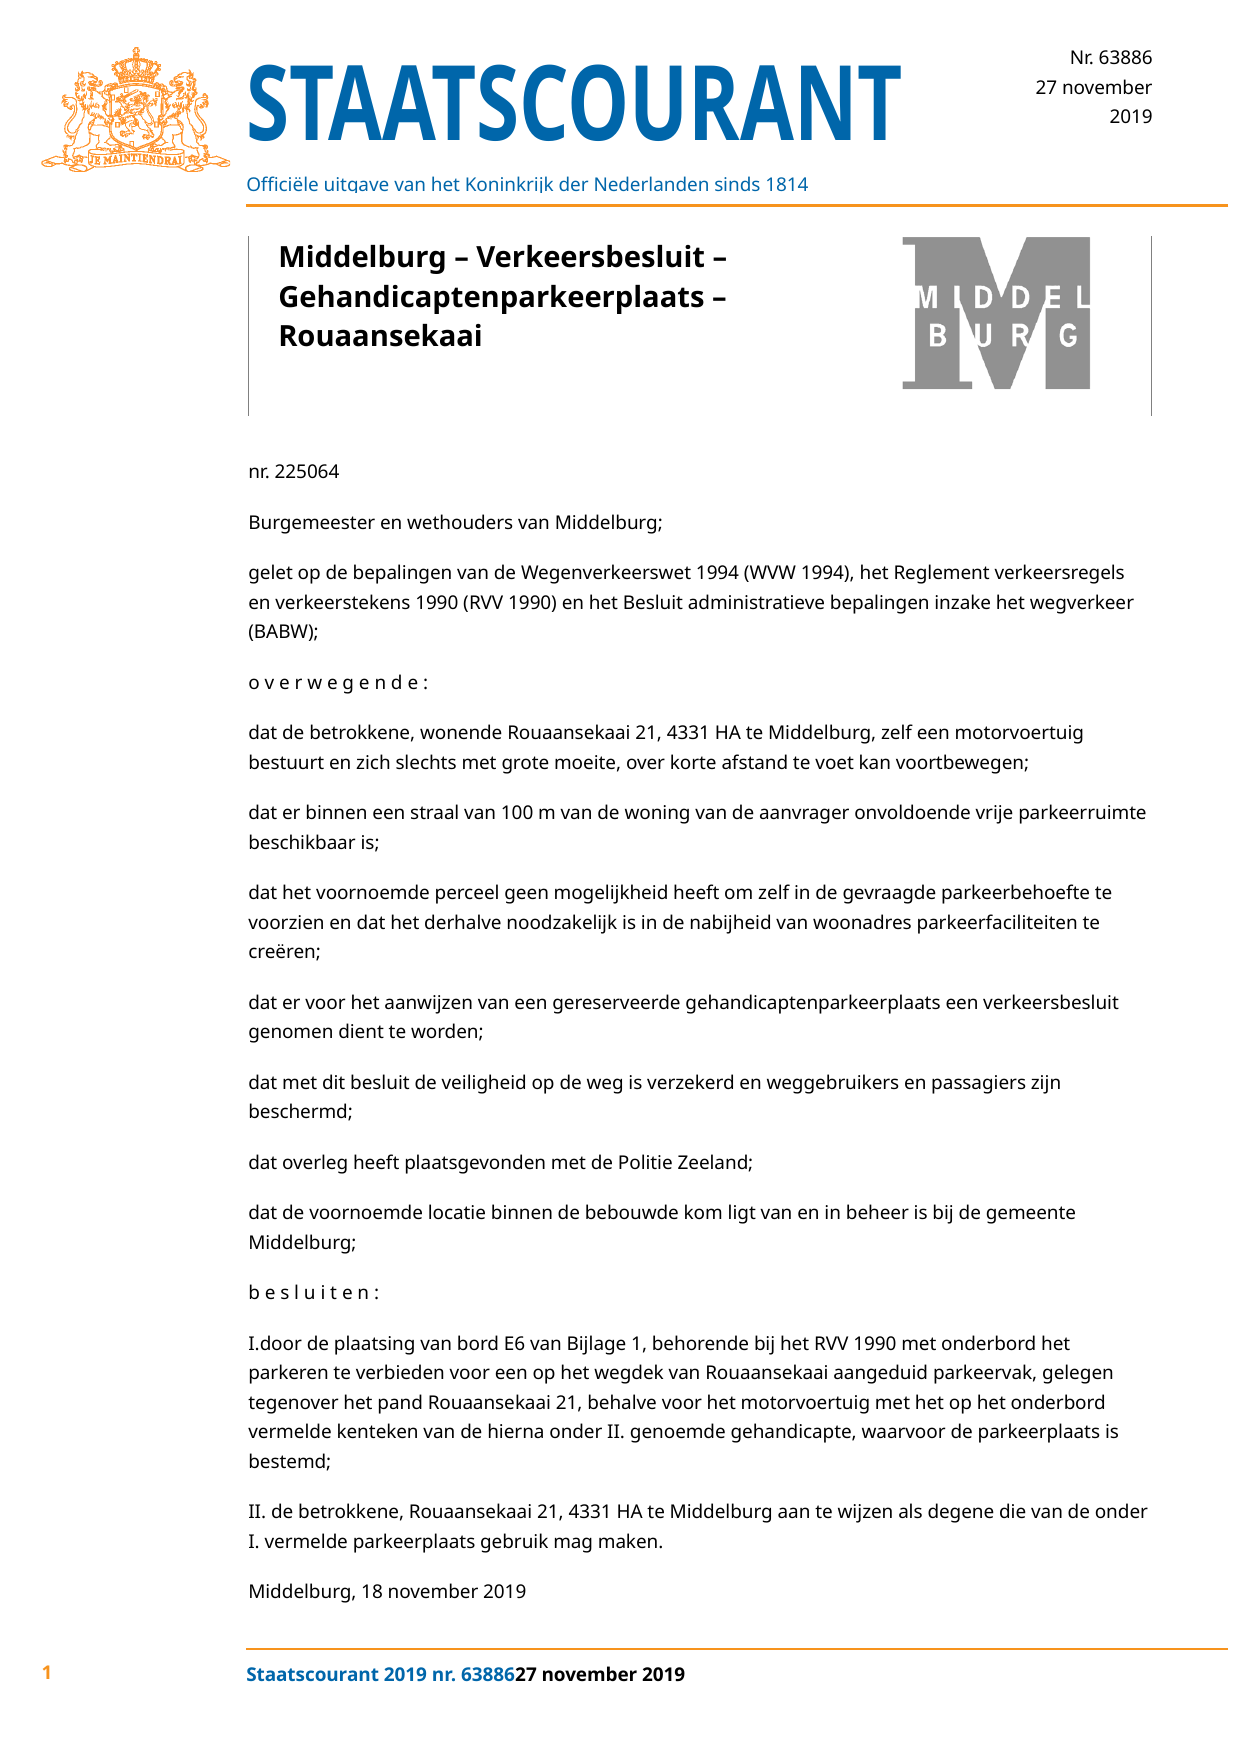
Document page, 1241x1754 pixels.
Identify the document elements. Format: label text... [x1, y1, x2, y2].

text II. de betrokkene, Rouaansekaai 21, 4331 HA te Middelburg aan te wijzen als degene die van de onder I. vermelde parkeerplaats gebruik mag maken. [248, 1499, 1152, 1554]
text dat overleg heeft plaatsgevonden met de Politie Zeeland; [248, 1149, 1152, 1175]
text dat de voornoemde locatie binnen de bebouwde kom ligt van en in beheer is bij de gemeente Middelburg; [248, 1199, 1152, 1255]
table_header Middelburg – Verkeersbesluit – Gehandicaptenparkeerplaats – Rouaansekaai [249, 236, 850, 416]
text Burgemeester en wethouders van Middelburg; [248, 509, 1152, 535]
table_header [850, 236, 1151, 416]
text dat het voornoemde perceel geen mogelijkheid heeft om zelf in de gevraagde parkeerbehoefte te voorzien en dat het derhalve noodzakelijk is in de nabijheid van woonadres parkeerfaciliteiten te creëren; [248, 879, 1152, 964]
text dat er voor het aanwijzen van een gereserveerde gehandicaptenparkeerplaats een verkeersbesluit genomen dient te worden; [248, 989, 1152, 1044]
text dat met dit besluit de veiligheid op de weg is verzekerd en weggebruikers en passagiers zijn beschermd; [248, 1069, 1152, 1124]
picture [41, 47, 231, 172]
text o v e r w e g e n d e : [248, 669, 1152, 695]
picture [882, 236, 1119, 390]
text dat er binnen een straal van 100 m van de woning van de aanvrager onvoldoende vrije parkeerruimte beschikbaar is; [248, 799, 1152, 855]
text I.door de plaatsing van bord E6 van Bijlage 1, behorende bij het RVV 1990 met onderbord het parkeren te verbieden voor een op het wegdek van Rouaansekaai aangeduid parkeervak, gelegen tegenover het pand Rouaansekaai 21, behalve voor het motorvoertuig met het op het onderbord vermelde kenteken van de hierna onder II. genoemde gehandicapte, waarvoor de parkeerplaats is bestemd; [248, 1330, 1152, 1474]
text Middelburg, 18 november 2019 [248, 1579, 1152, 1604]
text gelet op de bepalingen van de Wegenverkeerswet 1994 (WVW 1994), het Reglement verkeersregels en verkeerstekens 1990 (RVV 1990) en het Besluit administratieve bepalingen inzake het wegverkeer (BABW); [248, 559, 1152, 644]
text dat de betrokkene, wonende Rouaansekaai 21, 4331 HA te Middelburg, zelf een motorvoertuig bestuurt en zich slechts met grote moeite, over korte afstand te voet kan voortbewegen; [248, 719, 1152, 775]
text b e s l u i t e n : [248, 1279, 1152, 1305]
text nr. 225064 [248, 459, 1152, 484]
